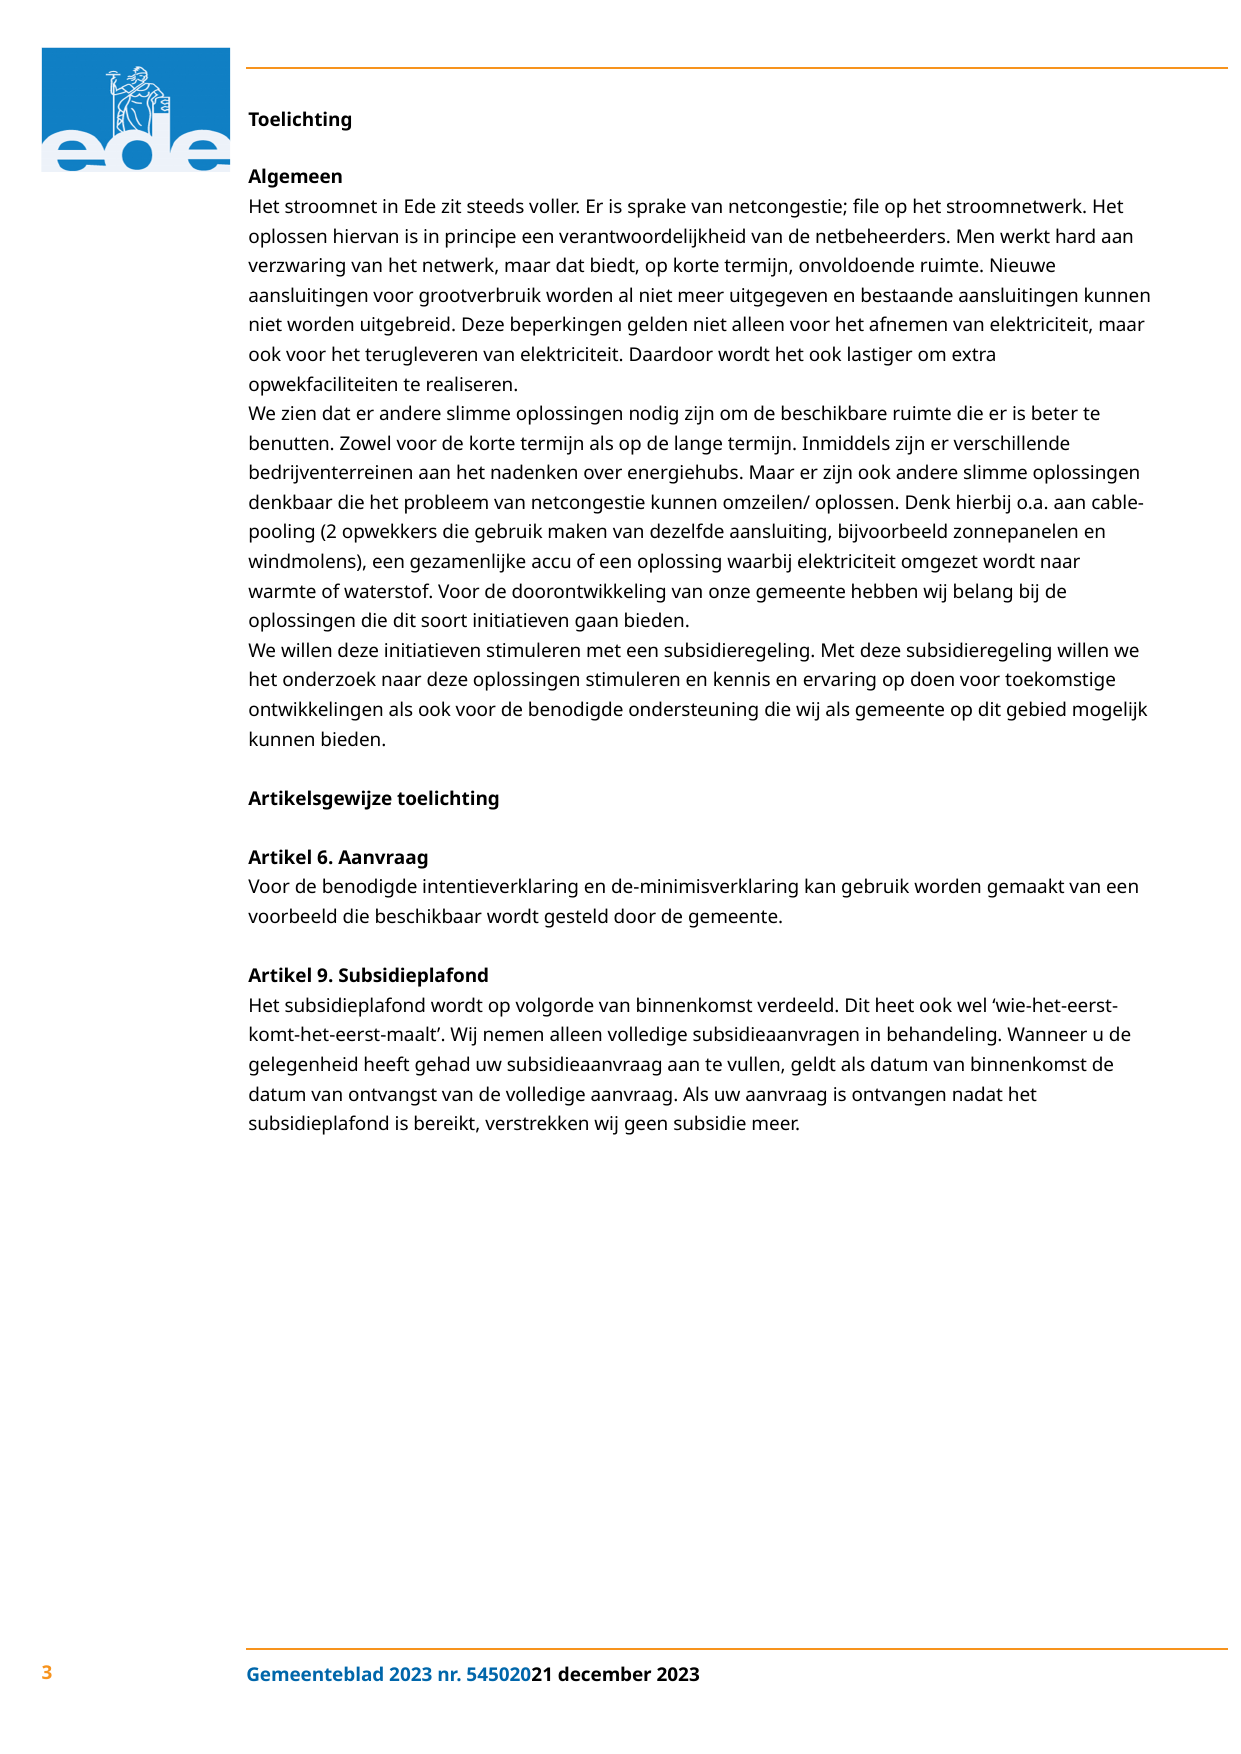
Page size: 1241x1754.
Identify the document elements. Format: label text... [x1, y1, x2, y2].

text Artikelsgewijze toelichting [248, 785, 1152, 811]
text Het stroomnet in Ede zit steeds voller. Er is sprake van netcongestie; file op het stroomnetwerk. Het oplossen hiervan is in principe een verantwoordelijkheid van de netbeheerders. Men werkt hard aan verzwaring van het netwerk, maar dat biedt, op korte termijn, onvoldoende ruimte. Nieuwe aansluitingen voor grootverbruik worden al niet meer uitgegeven en bestaande aansluitingen kunnen niet worden uitgebreid. Deze beperkingen gelden niet alleen voor het afnemen van elektriciteit, maar ook voor het terugleveren van elektriciteit. Daardoor wordt het ook lastiger om extra opwekfaciliteiten te realiseren. [248, 193, 1152, 396]
text Artikel 6. Aanvraag [248, 844, 1152, 870]
text Voor de benodigde intentieverklaring en de-minimisverklaring kan gebruik worden gemaakt van een voorbeeld die beschikbaar wordt gesteld door de gemeente. [248, 874, 1152, 929]
text We zien dat er andere slimme oplossingen nodig zijn om de beschikbare ruimte die er is beter te benutten. Zowel voor de korte termijn als op de lange termijn. Inmiddels zijn er verschillende bedrijventerreinen aan het nadenken over energiehubs. Maar er zijn ook andere slimme oplossingen denkbaar die het probleem van netcongestie kunnen omzeilen/ oplossen. Denk hierbij o.a. aan cable-pooling (2 opwekkers die gebruik maken van dezelfde aansluiting, bijvoorbeeld zonnepanelen en windmolens), een gezamenlijke accu of een oplossing waarbij elektriciteit omgezet wordt naar warmte of waterstof. Voor de doorontwikkeling van onze gemeente hebben wij belang bij de oplossingen die dit soort initiatieven gaan bieden. [248, 400, 1152, 633]
text Algemeen [248, 164, 1152, 189]
text Het subsidieplafond wordt op volgorde van binnenkomst verdeeld. Dit heet ook wel ‘wie-het-eerst-komt-het-eerst-maalt’. Wij nemen alleen volledige subsidieaanvragen in behandeling. Wanneer u de gelegenheid heeft gehad uw subsidieaanvraag aan te vullen, geldt als datum van binnenkomst de datum van ontvangst van de volledige aanvraag. Als uw aanvraag is ontvangen nadat het subsidieplafond is bereikt, verstrekken wij geen subsidie meer. [248, 992, 1152, 1136]
text Toelichting [248, 95, 1152, 134]
text We willen deze initiatieven stimuleren met een subsidieregeling. Met deze subsidieregeling willen we het onderzoek naar deze oplossingen stimuleren en kennis en ervaring op doen voor toekomstige ontwikkelingen als ook voor de benodigde ondersteuning die wij als gemeente op dit gebied mogelijk kunnen bieden. [248, 637, 1152, 751]
picture [41, 47, 231, 172]
text Artikel 9. Subsidieplafond [248, 962, 1152, 988]
